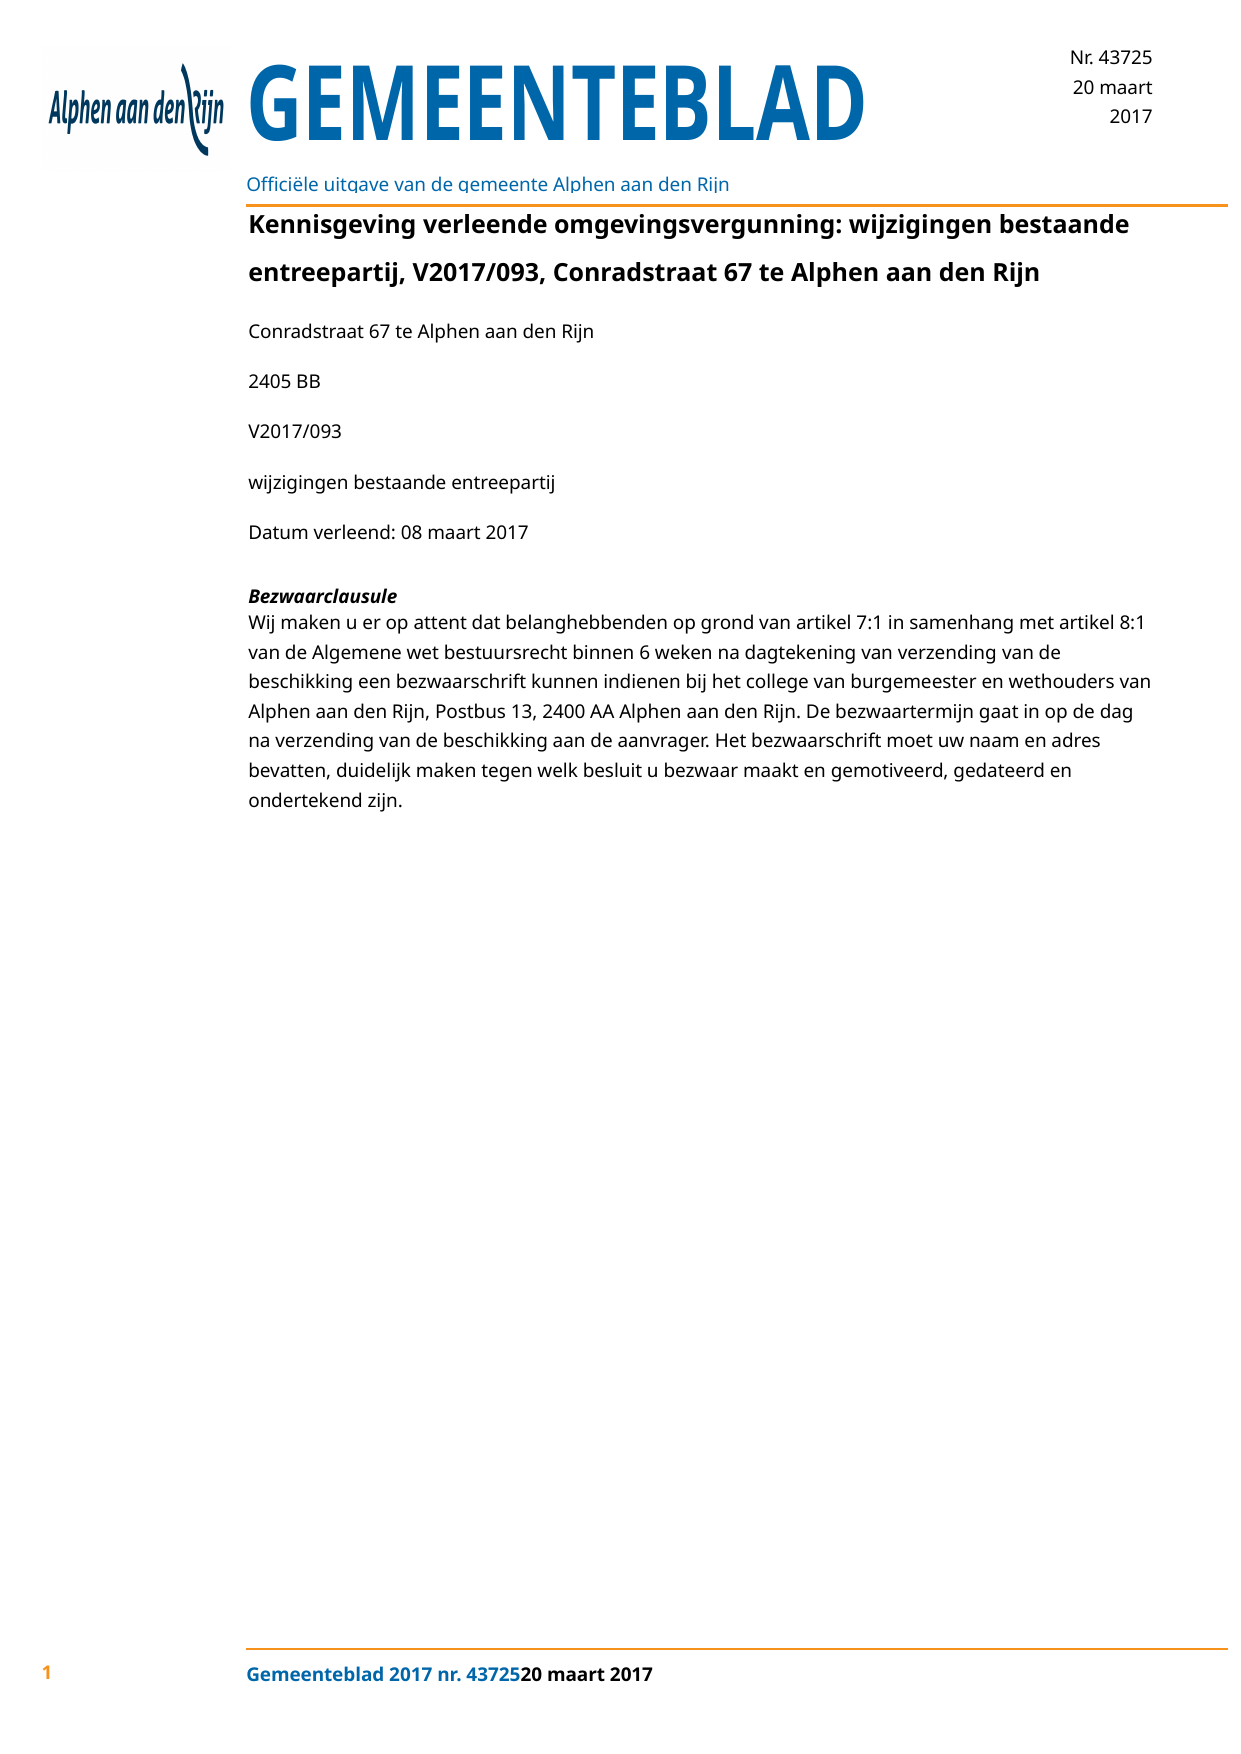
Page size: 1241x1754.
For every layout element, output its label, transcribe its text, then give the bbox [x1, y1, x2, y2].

text wijzigingen bestaande entreepartij [248, 469, 1152, 495]
text V2017/093 [248, 419, 1152, 444]
text Datum verleend: 08 maart 2017 [248, 519, 1152, 545]
text Kennisgeving verleende omgevingsvergunning: wijzigingen bestaande entreepartij, V2017/093, Conradstraat 67 te Alphen aan den Rijn [248, 207, 1152, 288]
picture [41, 47, 231, 172]
text Conradstraat 67 te Alphen aan den Rijn [248, 318, 1152, 344]
text Wij maken u er op attent dat belanghebbenden op grond van artikel 7:1 in samenhang met artikel 8:1 van de Algemene wet bestuursrecht binnen 6 weken na dagtekening van verzending van de beschikking een bezwaarschrift kunnen indienen bij het college van burgemeester en wethouders van Alphen aan den Rijn, Postbus 13, 2400 AA Alphen aan den Rijn. De bezwaartermijn gaat in op de dag na verzending van de beschikking aan de aanvrager. Het bezwaarschrift moet uw naam en adres bevatten, duidelijk maken tegen welk besluit u bezwaar maakt en gemotiveerd, gedateerd en ondertekend zijn. [248, 609, 1152, 812]
text Bezwaarclausule [248, 583, 1152, 609]
text 2405 BB [248, 368, 1152, 394]
